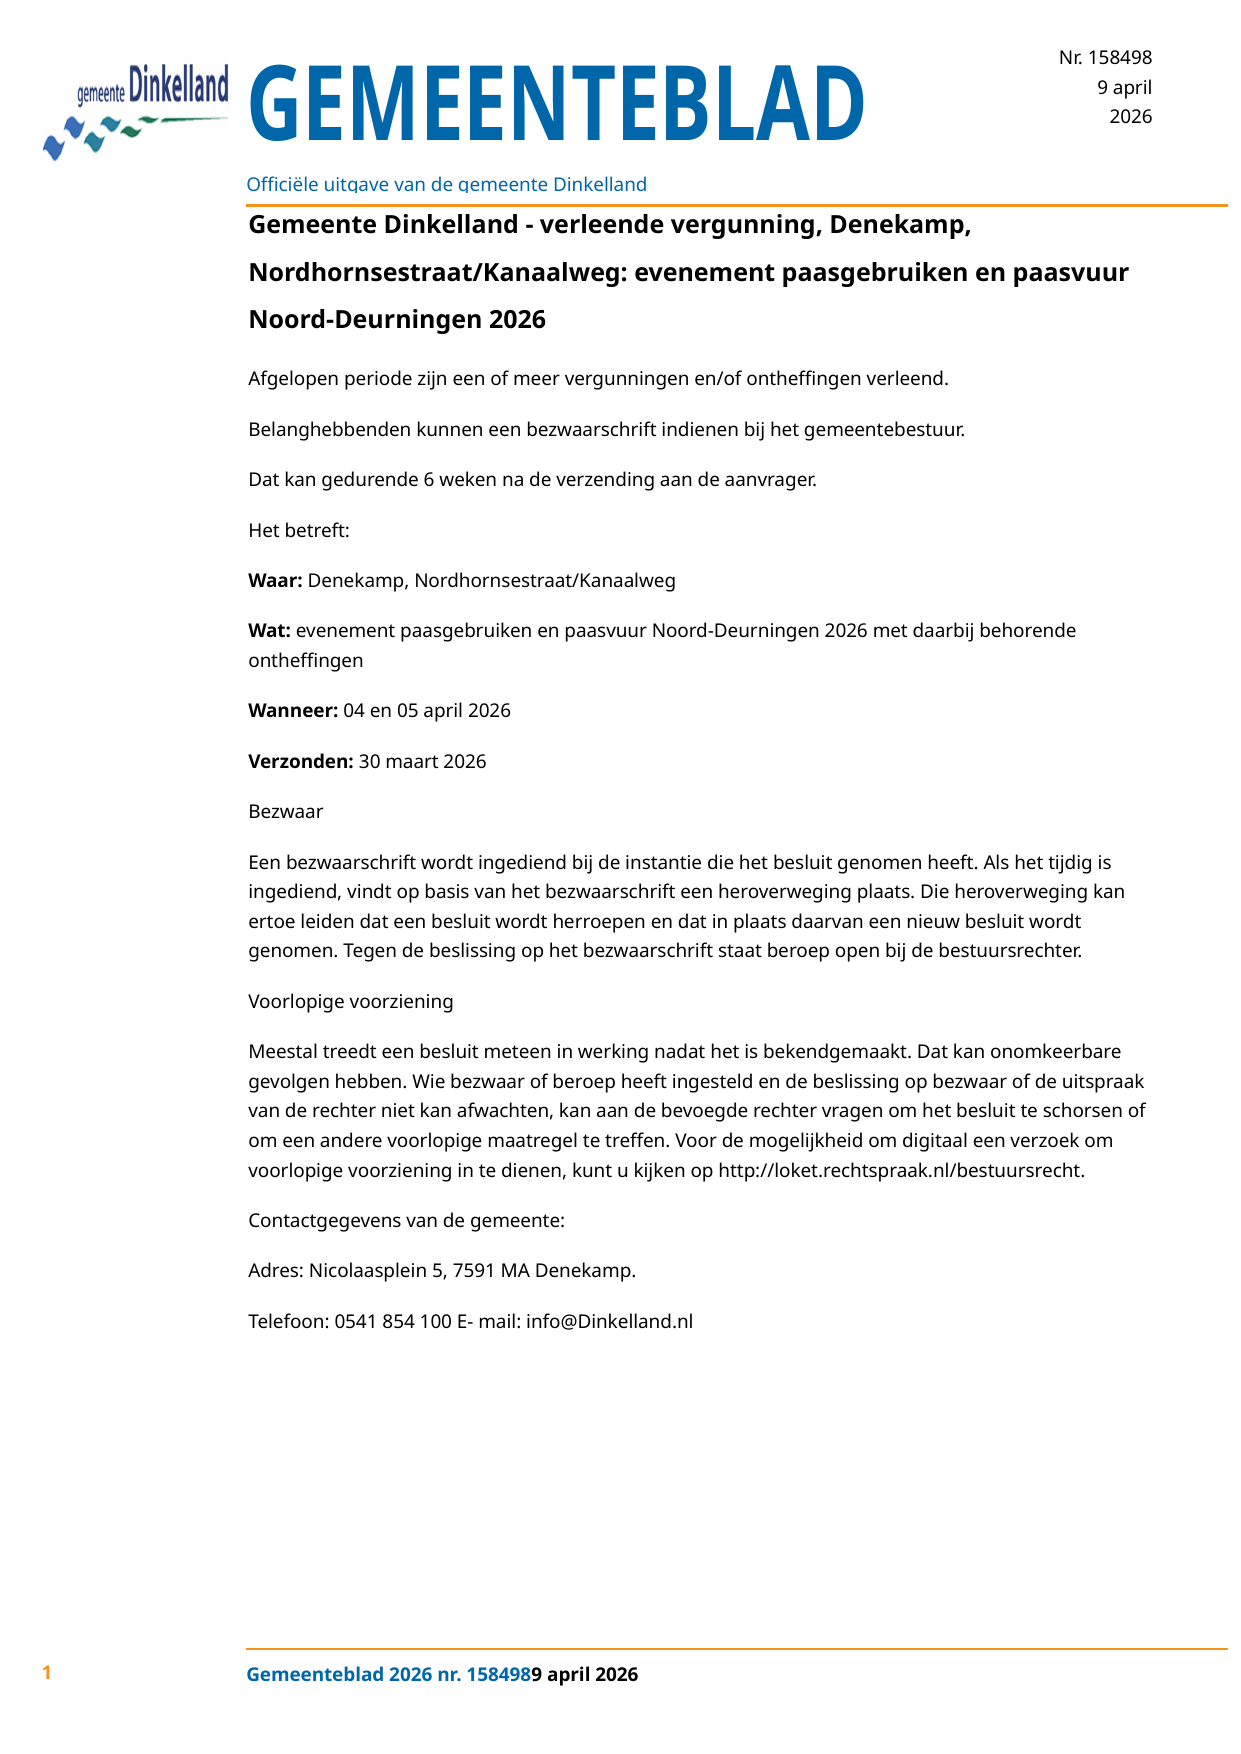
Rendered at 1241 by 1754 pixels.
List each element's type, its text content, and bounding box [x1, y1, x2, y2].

text Verzonden: 30 maart 2026 [248, 748, 1152, 774]
text Telefoon: 0541 854 100 E- mail: info@Dinkelland.nl [248, 1308, 1152, 1334]
picture [41, 47, 231, 172]
text Voorlopige voorziening [248, 988, 1152, 1014]
text Belanghebbenden kunnen een bezwaarschrift indienen bij het gemeentebestuur. [248, 416, 1152, 442]
text Dat kan gedurende 6 weken na de verzending aan de aanvrager. [248, 466, 1152, 492]
text Meestal treedt een besluit meteen in werking nadat het is bekendgemaakt. Dat kan onomkeerbare gevolgen hebben. Wie bezwaar of beroep heeft ingesteld en de beslissing op bezwaar of de uitspraak van de rechter niet kan afwachten, kan aan de bevoegde rechter vragen om het besluit te schorsen of om een andere voorlopige maatregel te treffen. Voor de mogelijkheid om digitaal een verzoek om voorlopige voorziening in te dienen, kunt u kijken op http://loket.rechtspraak.nl/bestuursrecht. [248, 1038, 1152, 1182]
text Contactgegevens van de gemeente: [248, 1207, 1152, 1233]
text Adres: Nicolaasplein 5, 7591 MA Denekamp. [248, 1258, 1152, 1283]
text Gemeente Dinkelland - verleende vergunning, Denekamp, Nordhornsestraat/Kanaalweg: evenement paasgebruiken en paasvuur Noord-Deurningen 2026 [248, 207, 1152, 336]
text Het betreft: [248, 517, 1152, 542]
text Waar: Denekamp, Nordhornsestraat/Kanaalweg [248, 567, 1152, 593]
text Een bezwaarschrift wordt ingediend bij de instantie die het besluit genomen heeft. Als het tijdig is ingediend, vindt op basis van het bezwaarschrift een heroverweging plaats. Die heroverweging kan ertoe leiden dat een besluit wordt herroepen en dat in plaats daarvan een nieuw besluit wordt genomen. Tegen de beslissing op het bezwaarschrift staat beroep open bij de bestuursrechter. [248, 849, 1152, 963]
text Afgelopen periode zijn een of meer vergunningen en/of ontheffingen verleend. [248, 366, 1152, 391]
text Bezwaar [248, 798, 1152, 824]
text Wat: evenement paasgebruiken en paasvuur Noord-Deurningen 2026 met daarbij behorende ontheffingen [248, 618, 1152, 673]
text Wanneer: 04 en 05 april 2026 [248, 698, 1152, 723]
